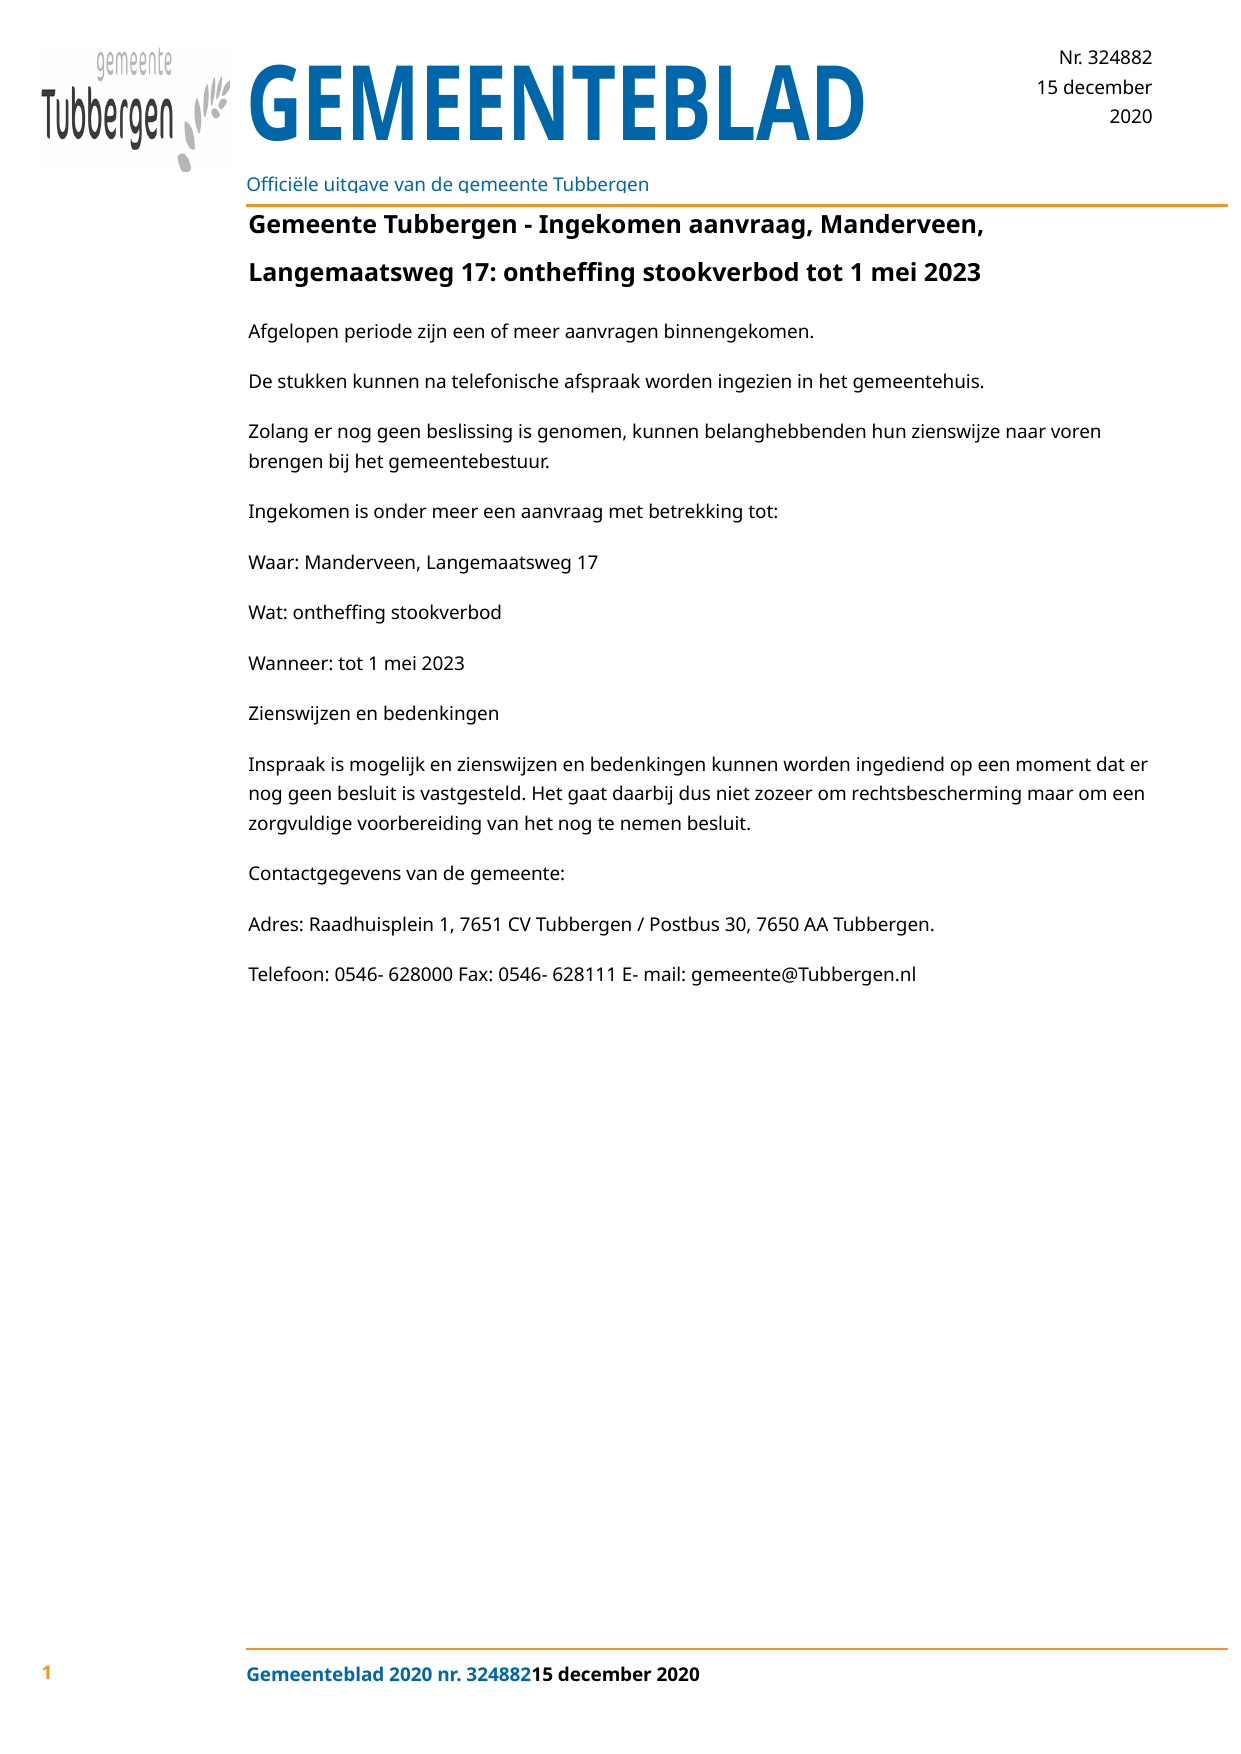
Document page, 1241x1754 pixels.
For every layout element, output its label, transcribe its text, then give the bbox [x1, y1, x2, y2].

text Zienswijzen en bedenkingen [248, 700, 1152, 726]
text Adres: Raadhuisplein 1, 7651 CV Tubbergen / Postbus 30, 7650 AA Tubbergen. [248, 911, 1152, 937]
text Contactgegevens van de gemeente: [248, 860, 1152, 886]
text Gemeente Tubbergen - Ingekomen aanvraag, Manderveen, Langemaatsweg 17: ontheffing stookverbod tot 1 mei 2023 [248, 207, 1152, 288]
text Waar: Manderveen, Langemaatsweg 17 [248, 549, 1152, 575]
picture [41, 47, 231, 172]
text De stukken kunnen na telefonische afspraak worden ingezien in het gemeentehuis. [248, 368, 1152, 394]
text Afgelopen periode zijn een of meer aanvragen binnengekomen. [248, 318, 1152, 344]
text Zolang er nog geen beslissing is genomen, kunnen belanghebbenden hun zienswijze naar voren brengen bij het gemeentebestuur. [248, 419, 1152, 474]
text Telefoon: 0546- 628000 Fax: 0546- 628111 E- mail: gemeente@Tubbergen.nl [248, 961, 1152, 987]
text Inspraak is mogelijk en zienswijzen en bedenkingen kunnen worden ingediend op een moment dat er nog geen besluit is vastgesteld. Het gaat daarbij dus niet zozeer om rechtsbescherming maar om een zorgvuldige voorbereiding van het nog te nemen besluit. [248, 751, 1152, 836]
text Wanneer: tot 1 mei 2023 [248, 650, 1152, 676]
text Wat: ontheffing stookverbod [248, 599, 1152, 625]
text Ingekomen is onder meer een aanvraag met betrekking tot: [248, 499, 1152, 524]
